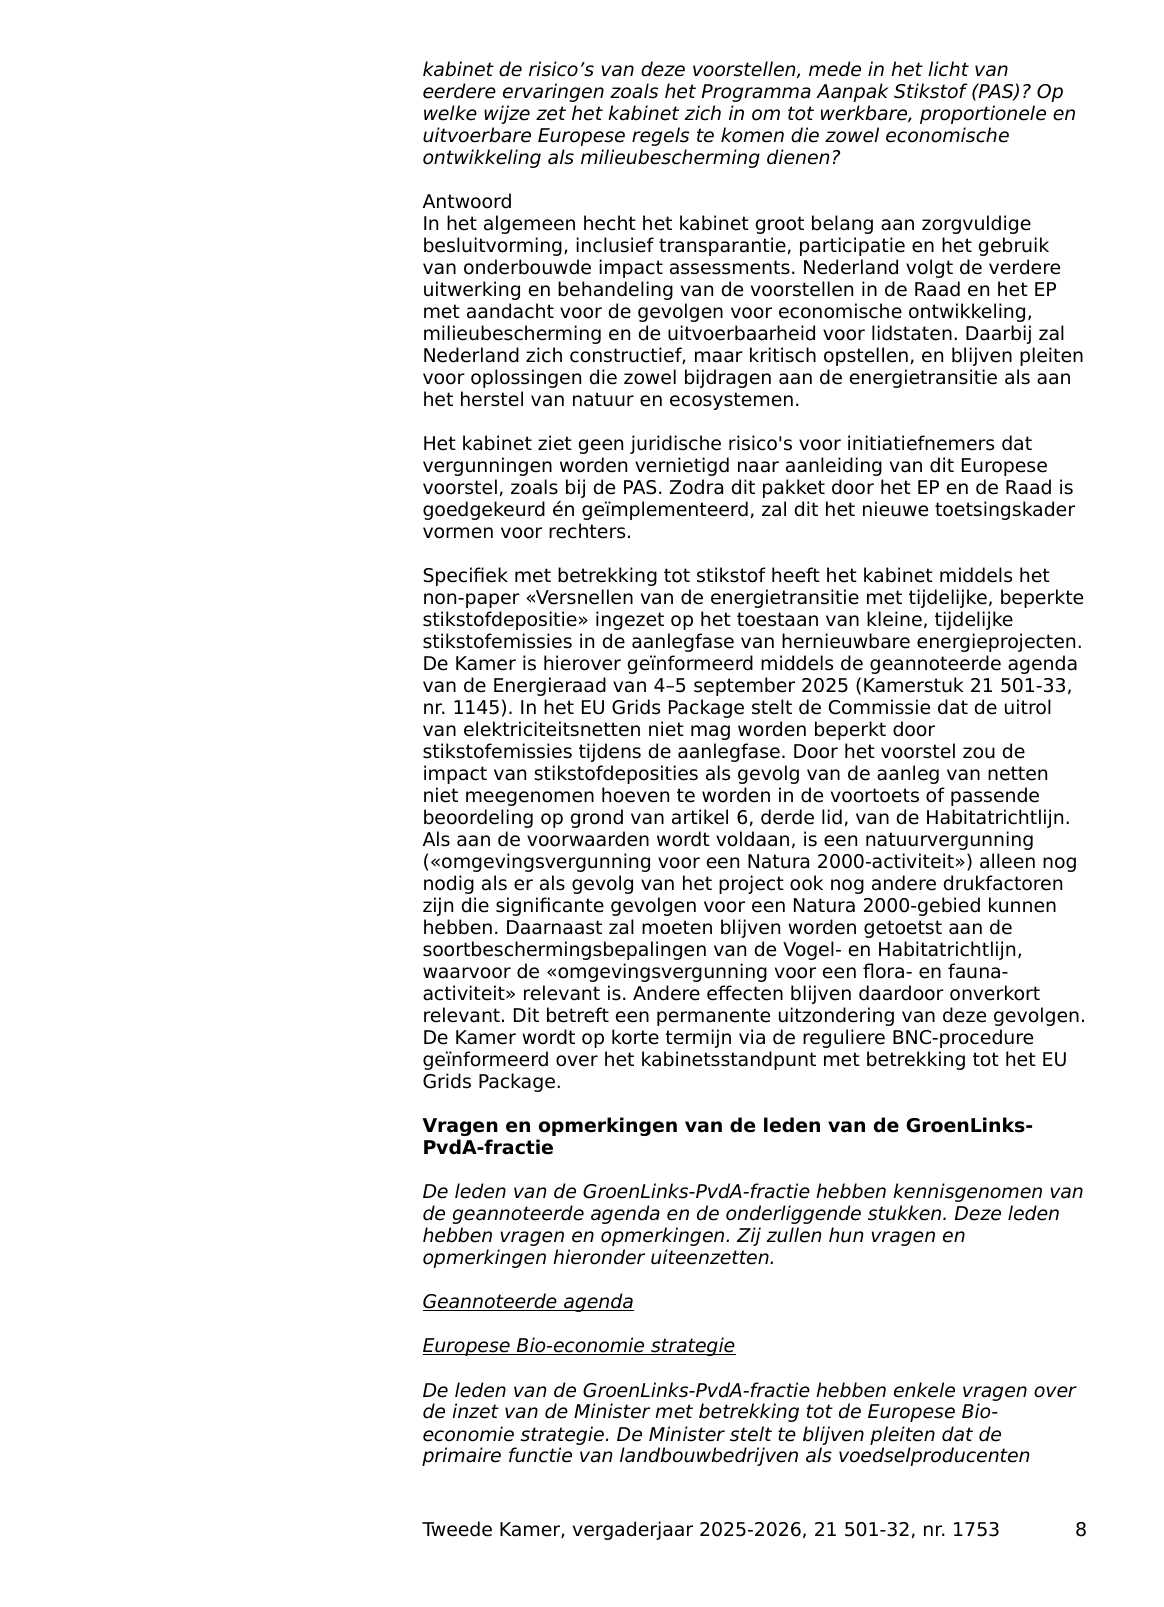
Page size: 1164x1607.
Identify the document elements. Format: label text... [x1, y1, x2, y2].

subtitle Geannoteerde agenda [422, 1291, 1087, 1313]
text De leden van de GroenLinks-PvdA-fractie hebben kennisgenomen van de geannoteerde agenda en de onderliggende stukken. Deze leden hebben vragen en opmerkingen. Zij zullen hun vragen en opmerkingen hieronder uiteenzetten. [422, 1181, 1087, 1269]
text Het kabinet ziet geen juridische risico's voor initiatiefnemers dat vergunningen worden vernietigd naar aanleiding van dit Europese voorstel, zoals bij de PAS. Zodra dit pakket door het EP en de Raad is goedgekeurd én geïmplementeerd, zal dit het nieuwe toetsingskader vormen voor rechters. [422, 433, 1087, 543]
subtitle Europese Bio-economie strategie [422, 1335, 1087, 1357]
text De leden van de GroenLinks-PvdA-fractie hebben enkele vragen over de inzet van de Minister met betrekking tot de Europese Bio-economie strategie. De Minister stelt te blijven pleiten dat de primaire functie van landbouwbedrijven als voedselproducenten [422, 1379, 1087, 1467]
subtitle Vragen en opmerkingen van de leden van de GroenLinks-PvdA-fractie [422, 1115, 1087, 1159]
text In het algemeen hecht het kabinet groot belang aan zorgvuldige besluitvorming, inclusief transparantie, participatie en het gebruik van onderbouwde impact assessments. Nederland volgt de verdere uitwerking en behandeling van de voorstellen in de Raad en het EP met aandacht voor de gevolgen voor economische ontwikkeling, milieubescherming en de uitvoerbaarheid voor lidstaten. Daarbij zal Nederland zich constructief, maar kritisch opstellen, en blijven pleiten voor oplossingen die zowel bijdragen aan de energietransitie als aan het herstel van natuur en ecosystemen. [422, 213, 1087, 411]
text kabinet de risico’s van deze voorstellen, mede in het licht van eerdere ervaringen zoals het Programma Aanpak Stikstof (PAS)? Op welke wijze zet het kabinet zich in om tot werkbare, proportionele en uitvoerbare Europese regels te komen die zowel economische ontwikkeling als milieubescherming dienen? [422, 59, 1087, 169]
text Antwoord [422, 191, 1087, 213]
text Specifiek met betrekking tot stikstof heeft het kabinet middels het non-paper «Versnellen van de energietransitie met tijdelijke, beperkte stikstofdepositie» ingezet op het toestaan van kleine, tijdelijke stikstofemissies in de aanlegfase van hernieuwbare energieprojecten. De Kamer is hierover geïnformeerd middels de geannoteerde agenda van de Energieraad van 4–5 september 2025 (Kamerstuk 21 501-33, nr. 1145). In het EU Grids Package stelt de Commissie dat de uitrol van elektriciteitsnetten niet mag worden beperkt door stikstofemissies tijdens de aanlegfase. Door het voorstel zou de impact van stikstofdeposities als gevolg van de aanleg van netten niet meegenomen hoeven te worden in de voortoets of passende beoordeling op grond van artikel 6, derde lid, van de Habitatrichtlijn. Als aan de voorwaarden wordt voldaan, is een natuurvergunning («omgevingsvergunning voor een Natura 2000-activiteit») alleen nog nodig als er als gevolg van het project ook nog andere drukfactoren zijn die significante gevolgen voor een Natura 2000-gebied kunnen hebben. Daarnaast zal moeten blijven worden getoetst aan de soortbeschermingsbepalingen van de Vogel- en Habitatrichtlijn, waarvoor de «omgevingsvergunning voor een flora- en fauna-activiteit» relevant is. Andere effecten blijven daardoor onverkort relevant. Dit betreft een permanente uitzondering van deze gevolgen. De Kamer wordt op korte termijn via de reguliere BNC-procedure geïnformeerd over het kabinetsstandpunt met betrekking tot het EU Grids Package. [422, 565, 1087, 1093]
